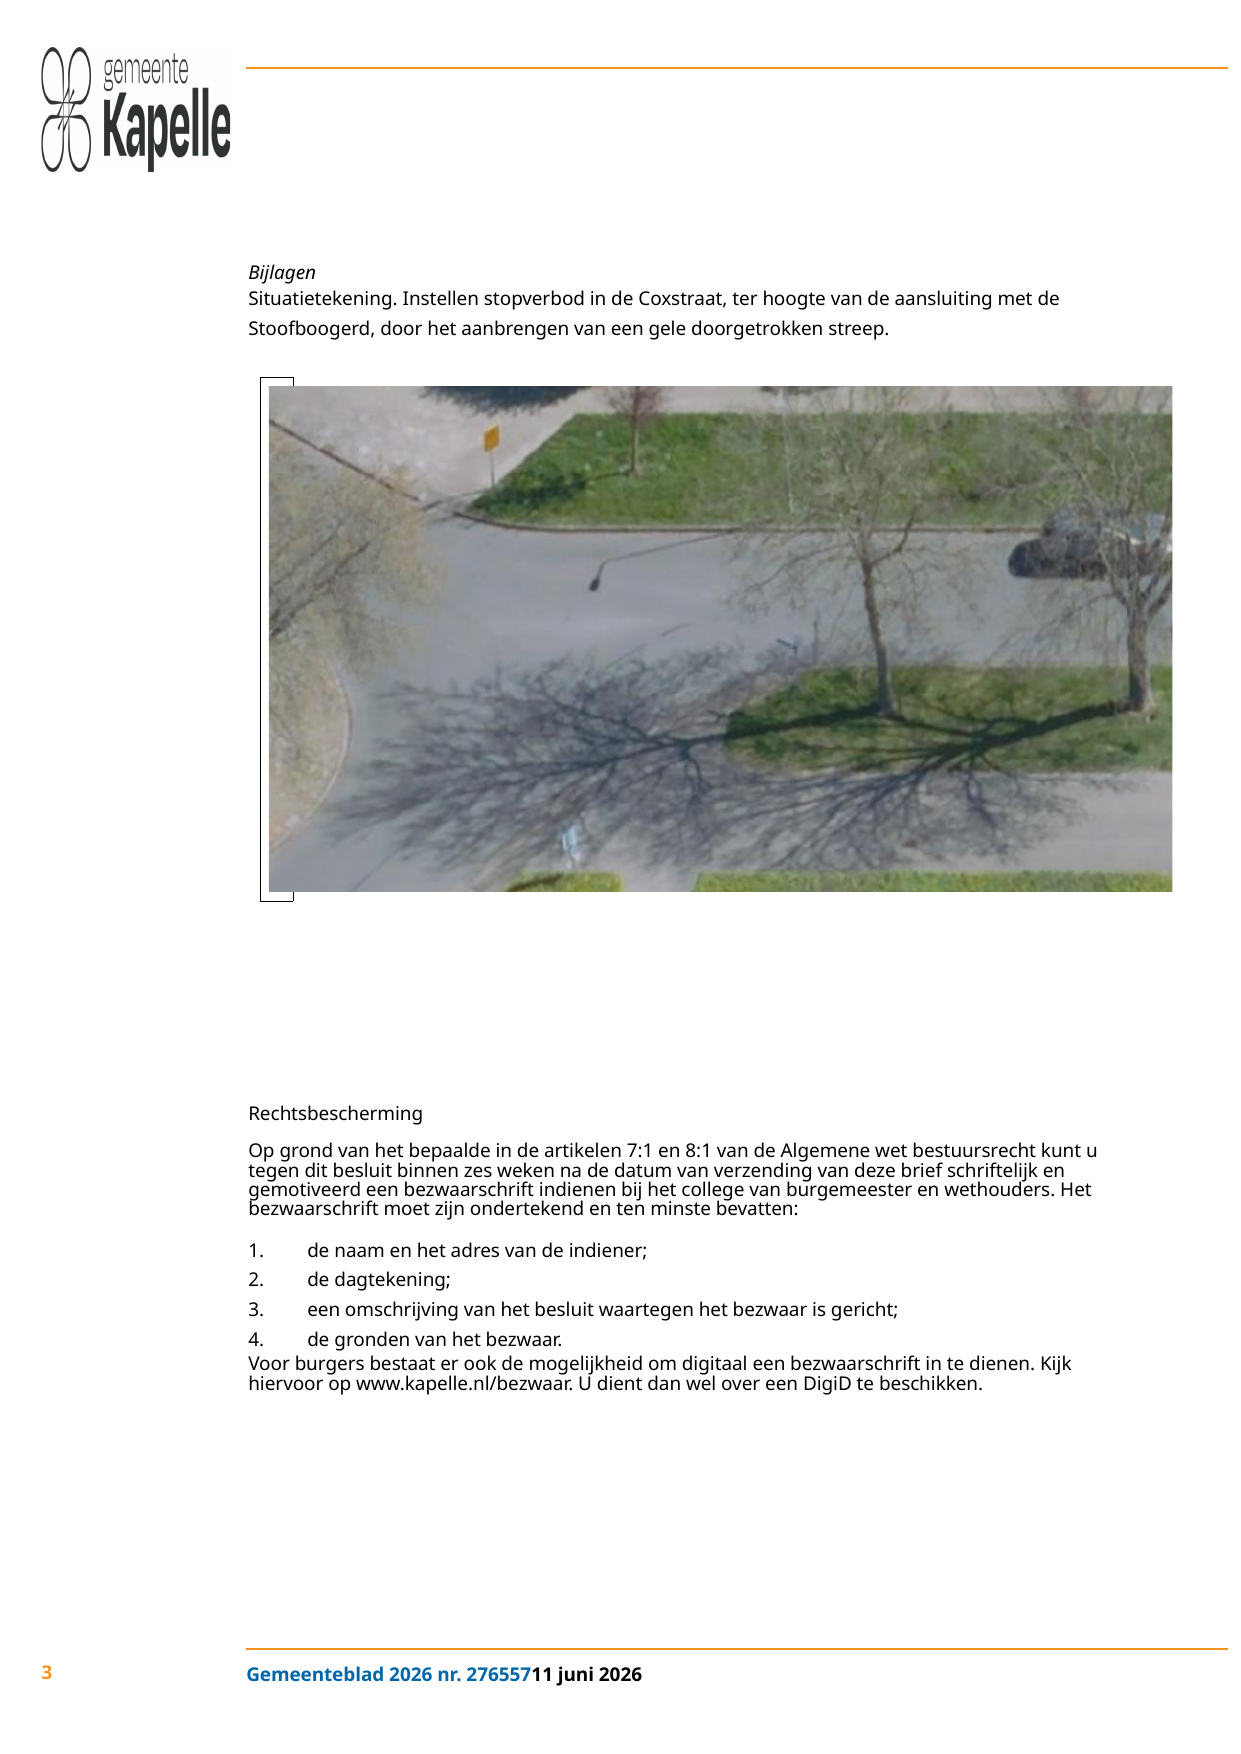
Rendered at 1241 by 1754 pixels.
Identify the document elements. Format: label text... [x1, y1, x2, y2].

list een omschrijving van het besluit waartegen het bezwaar is gericht; [248, 1296, 1152, 1322]
list de gronden van het bezwaar. [248, 1326, 1152, 1352]
text Op grond van het bepaalde in de artikelen 7:1 en 8:1 van de Algemene wet bestuursrecht kunt u tegen dit besluit binnen zes weken na de datum van verzending van deze brief schriftelijk en gemotiveerd een bezwaarschrift indienen bij het college van burgemeester en wethouders. Het bezwaarschrift moet zijn ondertekend en ten minste bevatten: [248, 1142, 1152, 1219]
text Situatietekening. Instellen stopverbod in de Coxstraat, ter hoogte van de aansluiting met de Stoofboogerd, door het aanbrengen van een gele doorgetrokken streep. [248, 285, 1152, 341]
picture [268, 386, 1173, 892]
text Bijlagen [248, 259, 1152, 285]
text Rechtsbescherming [248, 1105, 1152, 1124]
list de naam en het adres van de indiener; [248, 1237, 1152, 1263]
picture [41, 47, 231, 172]
text Voor burgers bestaat er ook de mogelijkheid om digitaal een bezwaarschrift in te dienen. Kijk hiervoor op www.kapelle.nl/bezwaar. U dient dan wel over een DigiD te beschikken. [248, 1355, 1152, 1394]
list de dagtekening; [248, 1267, 1152, 1292]
